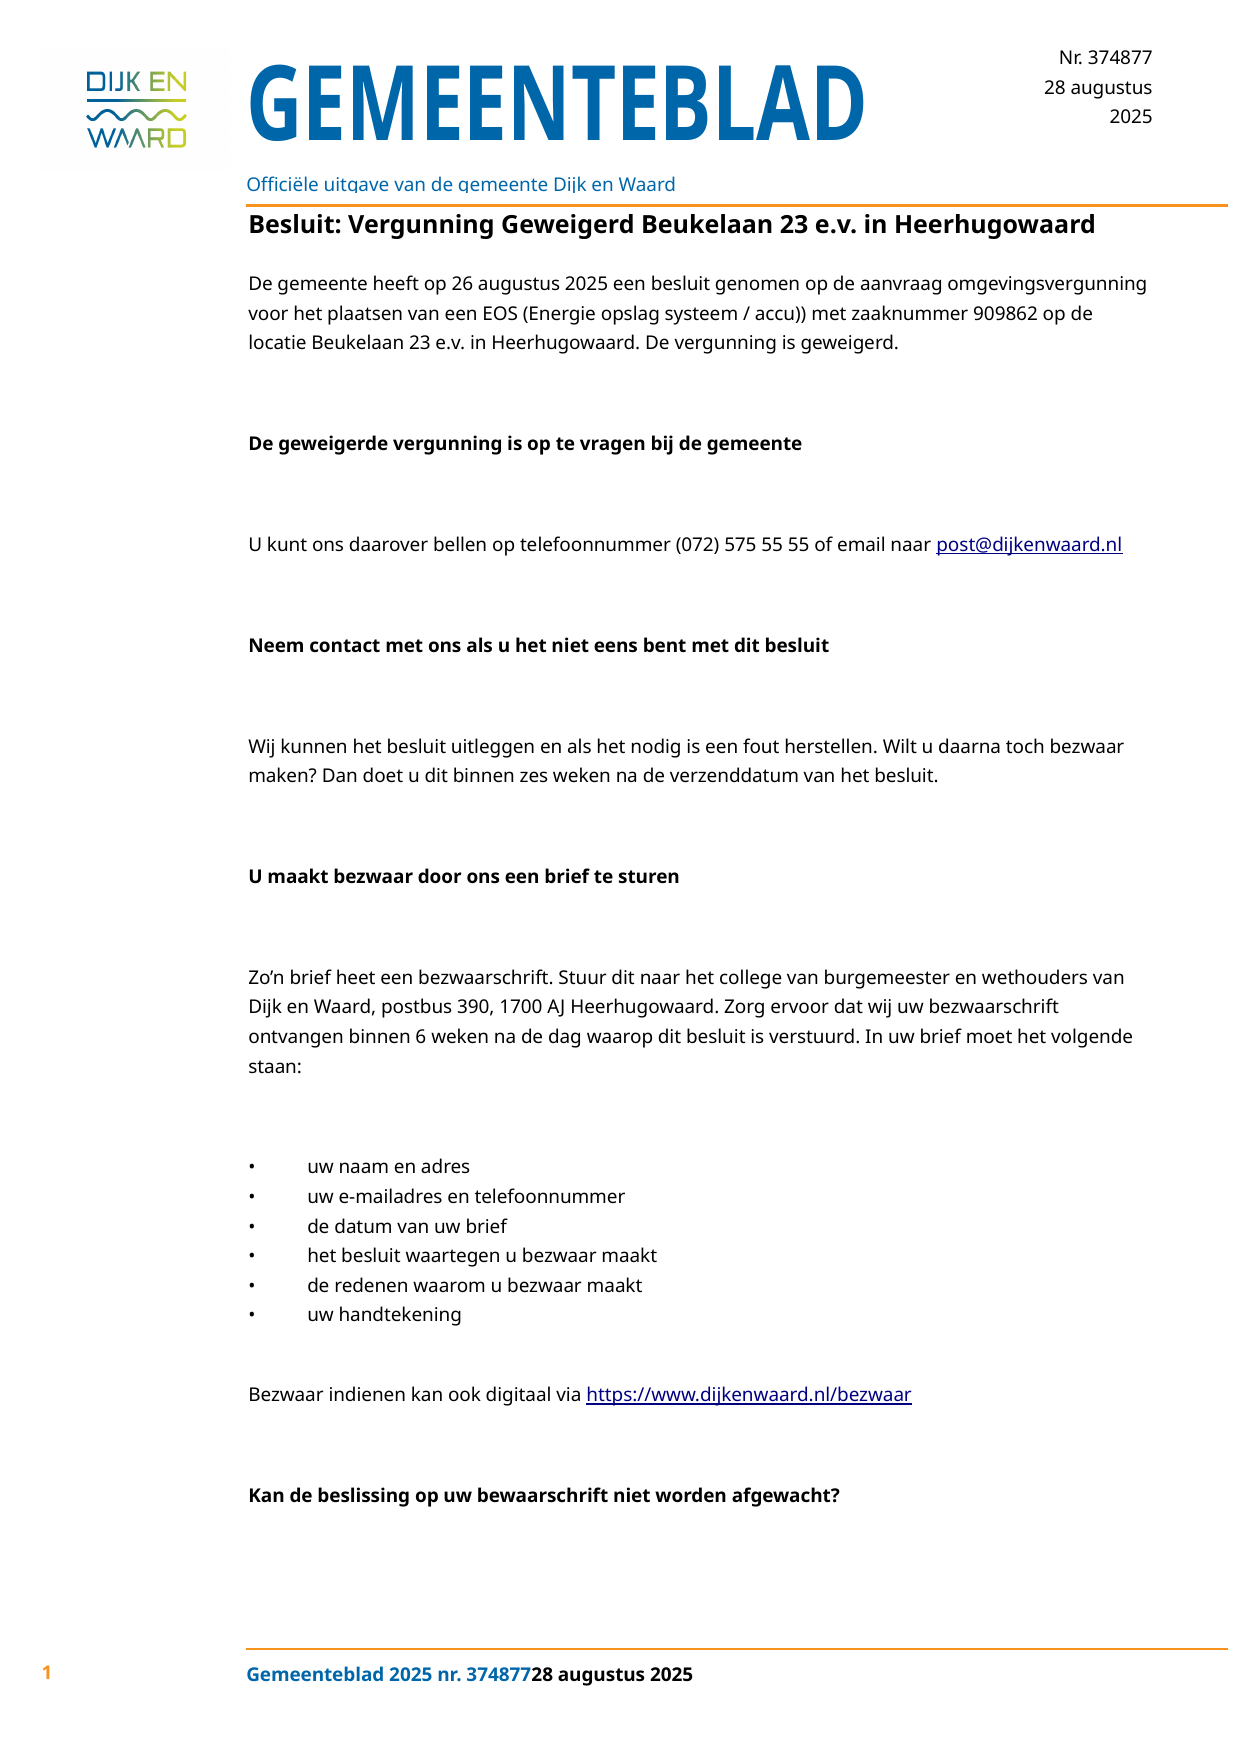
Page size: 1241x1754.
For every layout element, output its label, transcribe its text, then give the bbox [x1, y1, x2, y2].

list het besluit waartegen u bezwaar maakt [248, 1242, 1152, 1268]
text De geweigerde vergunning is op te vragen bij de gemeente [248, 430, 1152, 456]
text Wij kunnen het besluit uitleggen en als het nodig is een fout herstellen. Wilt u daarna toch bezwaar maken? Dan doet u dit binnen zes weken na de verzenddatum van het besluit. [248, 733, 1152, 788]
text De gemeente heeft op 26 augustus 2025 een besluit genomen op de aanvraag omgevingsvergunning voor het plaatsen van een EOS (Energie opslag systeem / accu)) met zaaknummer 909862 op de locatie Beukelaan 23 e.v. in Heerhugowaard. De vergunning is geweigerd. [248, 270, 1152, 355]
text Besluit: Vergunning Geweigerd Beukelaan 23 e.v. in Heerhugowaard [248, 207, 1152, 241]
text Zo’n brief heet een bezwaarschrift. Stuur dit naar het college van burgemeester en wethouders van Dijk en Waard, postbus 390, 1700 AJ Heerhugowaard. Zorg ervoor dat wij uw bezwaarschrift ontvangen binnen 6 weken na de dag waarop dit besluit is verstuurd. In uw brief moet het volgende staan: [248, 964, 1152, 1078]
text U kunt ons daarover bellen op telefoonnummer (072) 575 55 55 of email naar post@dijkenwaard.nl [248, 531, 1152, 557]
list uw naam en adres [248, 1154, 1152, 1179]
list de redenen waarom u bezwaar maakt [248, 1272, 1152, 1298]
text Neem contact met ons als u het niet eens bent met dit besluit [248, 632, 1152, 658]
list uw handtekening [248, 1302, 1152, 1327]
picture [41, 47, 231, 172]
text Kan de beslissing op uw bewaarschrift niet worden afgewacht? [248, 1482, 1152, 1508]
text Bezwaar indienen kan ook digitaal via https://www.dijkenwaard.nl/bezwaar [248, 1382, 1152, 1407]
text U maakt bezwaar door ons een brief te sturen [248, 863, 1152, 889]
list uw e-mailadres en telefoonnummer [248, 1183, 1152, 1209]
list de datum van uw brief [248, 1213, 1152, 1238]
